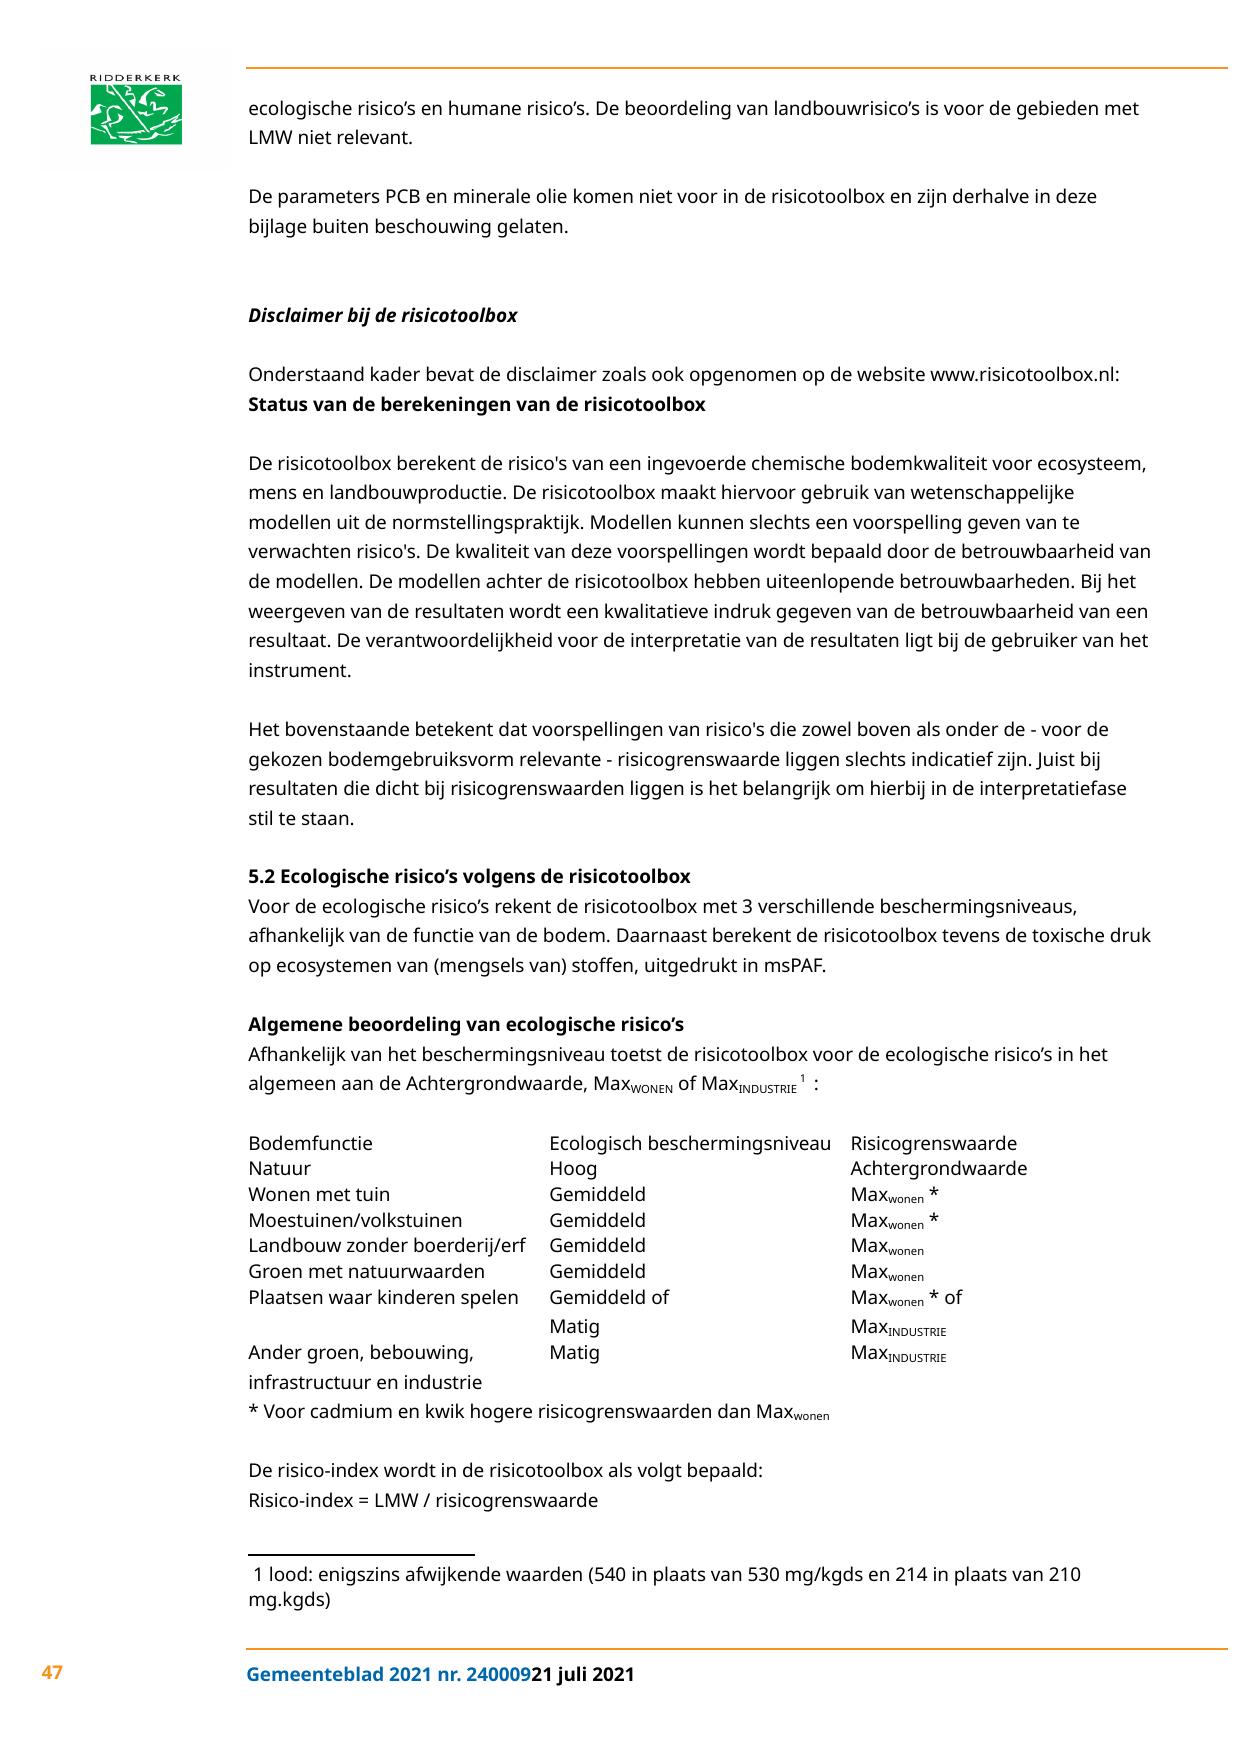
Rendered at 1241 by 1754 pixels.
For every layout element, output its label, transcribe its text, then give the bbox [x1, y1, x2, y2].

table_cell Maxwonen * [850, 1181, 1152, 1207]
table_cell Landbouw zonder boerderij/erf [248, 1233, 549, 1258]
table_cell Natuur [248, 1156, 549, 1181]
text lood: enigszins afwijkende waarden (540 in plaats van 530 mg/kgds en 214 in plaats van 210 mg.kgds) [248, 1561, 1152, 1612]
table_cell Gemiddeld [549, 1233, 850, 1258]
table_cell Maxwonen [850, 1233, 1152, 1258]
table_header Status van de berekeningen van de risicotoolbox De risicotoolbox berekent de risico's van een ingevoerde chemische bodemkwaliteit voor ecosysteem, mens en landbouwproductie. De risicotoolbox maakt hiervoor gebruik van wetenschappelijke modellen uit de normstellingspraktijk. Modellen kunnen slechts een voorspelling geven van te verwachten risico's. De kwaliteit van deze voorspellingen wordt bepaald door de betrouwbaarheid van de modellen. De modellen achter de risicotoolbox hebben uiteenlopende betrouwbaarheden. Bij het weergeven van de resultaten wordt een kwalitatieve indruk gegeven van de betrouwbaarheid van een resultaat. De verantwoordelijkheid voor de interpretatie van de resultaten ligt bij de gebruiker van het instrument. Het bovenstaande betekent dat voorspellingen van risico's die zowel boven als onder de - voor de gekozen bodemgebruiksvorm relevante - risicogrenswaarde liggen slechts indicatief zijn. Juist bij resultaten die dicht bij risicogrenswaarden liggen is het belangrijk om hierbij in de interpretatiefase stil te staan. [248, 391, 1152, 831]
table_cell Matig [549, 1340, 850, 1395]
table_header Risicogrenswaarde [850, 1130, 1152, 1156]
table_cell Moestuinen/volkstuinen [248, 1207, 549, 1233]
text De parameters PCB en minerale olie komen niet voor in de risicotoolbox en zijn derhalve in deze bijlage buiten beschouwing gelaten. [248, 183, 1152, 239]
table_cell Gemiddeld of Matig [549, 1284, 850, 1339]
text Risico-index = LMW / risicogrenswaarde [248, 1487, 1152, 1512]
table_cell Achtergrondwaarde [850, 1156, 1152, 1181]
text Voor de ecologische risico’s rekent de risicotoolbox met 3 verschillende beschermingsniveaus, afhankelijk van de functie van de bodem. Daarnaast berekent de risicotoolbox tevens de toxische druk op ecosystemen van (mengsels van) stoffen, uitgedrukt in msPAF. [248, 893, 1152, 978]
table_cell Hoog [549, 1156, 850, 1181]
table_cell Maxwonen * of MaxINDUSTRIE [850, 1284, 1152, 1339]
text Afhankelijk van het beschermingsniveau toetst de risicotoolbox voor de ecologische risico’s in het algemeen aan de Achtergrondwaarde, MaxWONEN of MaxINDUSTRIE : [248, 1041, 1152, 1096]
table_cell Wonen met tuin [248, 1181, 549, 1207]
picture [41, 47, 231, 172]
text * Voor cadmium en kwik hogere risicogrenswaarden dan Maxwonen [248, 1398, 1152, 1424]
table_cell Groen met natuurwaarden [248, 1259, 549, 1284]
text Algemene beoordeling van ecologische risico’s [248, 1011, 1152, 1037]
text De risico-index wordt in de risicotoolbox als volgt bepaald: [248, 1457, 1152, 1483]
text 5.2 Ecologische risico’s volgens de risicotoolbox [248, 863, 1152, 889]
table_cell Plaatsen waar kinderen spelen [248, 1284, 549, 1339]
table_header Ecologisch beschermingsniveau [549, 1130, 850, 1156]
table_cell Maxwonen [850, 1259, 1152, 1284]
table_header Bodemfunctie [248, 1130, 549, 1156]
table_cell Maxwonen * [850, 1207, 1152, 1233]
table_cell Gemiddeld [549, 1259, 850, 1284]
text ecologische risico’s en humane risico’s. De beoordeling van landbouwrisico’s is voor de gebieden met LMW niet relevant. [248, 95, 1152, 150]
table_cell Gemiddeld [549, 1181, 850, 1207]
table_cell MaxINDUSTRIE [850, 1340, 1152, 1395]
table_cell Ander groen, bebouwing, infrastructuur en industrie [248, 1340, 549, 1395]
table_cell Gemiddeld [549, 1207, 850, 1233]
text Onderstaand kader bevat de disclaimer zoals ook opgenomen op de website www.risicotoolbox.nl: [248, 361, 1152, 387]
text Disclaimer bij de risicotoolbox [248, 302, 1152, 328]
